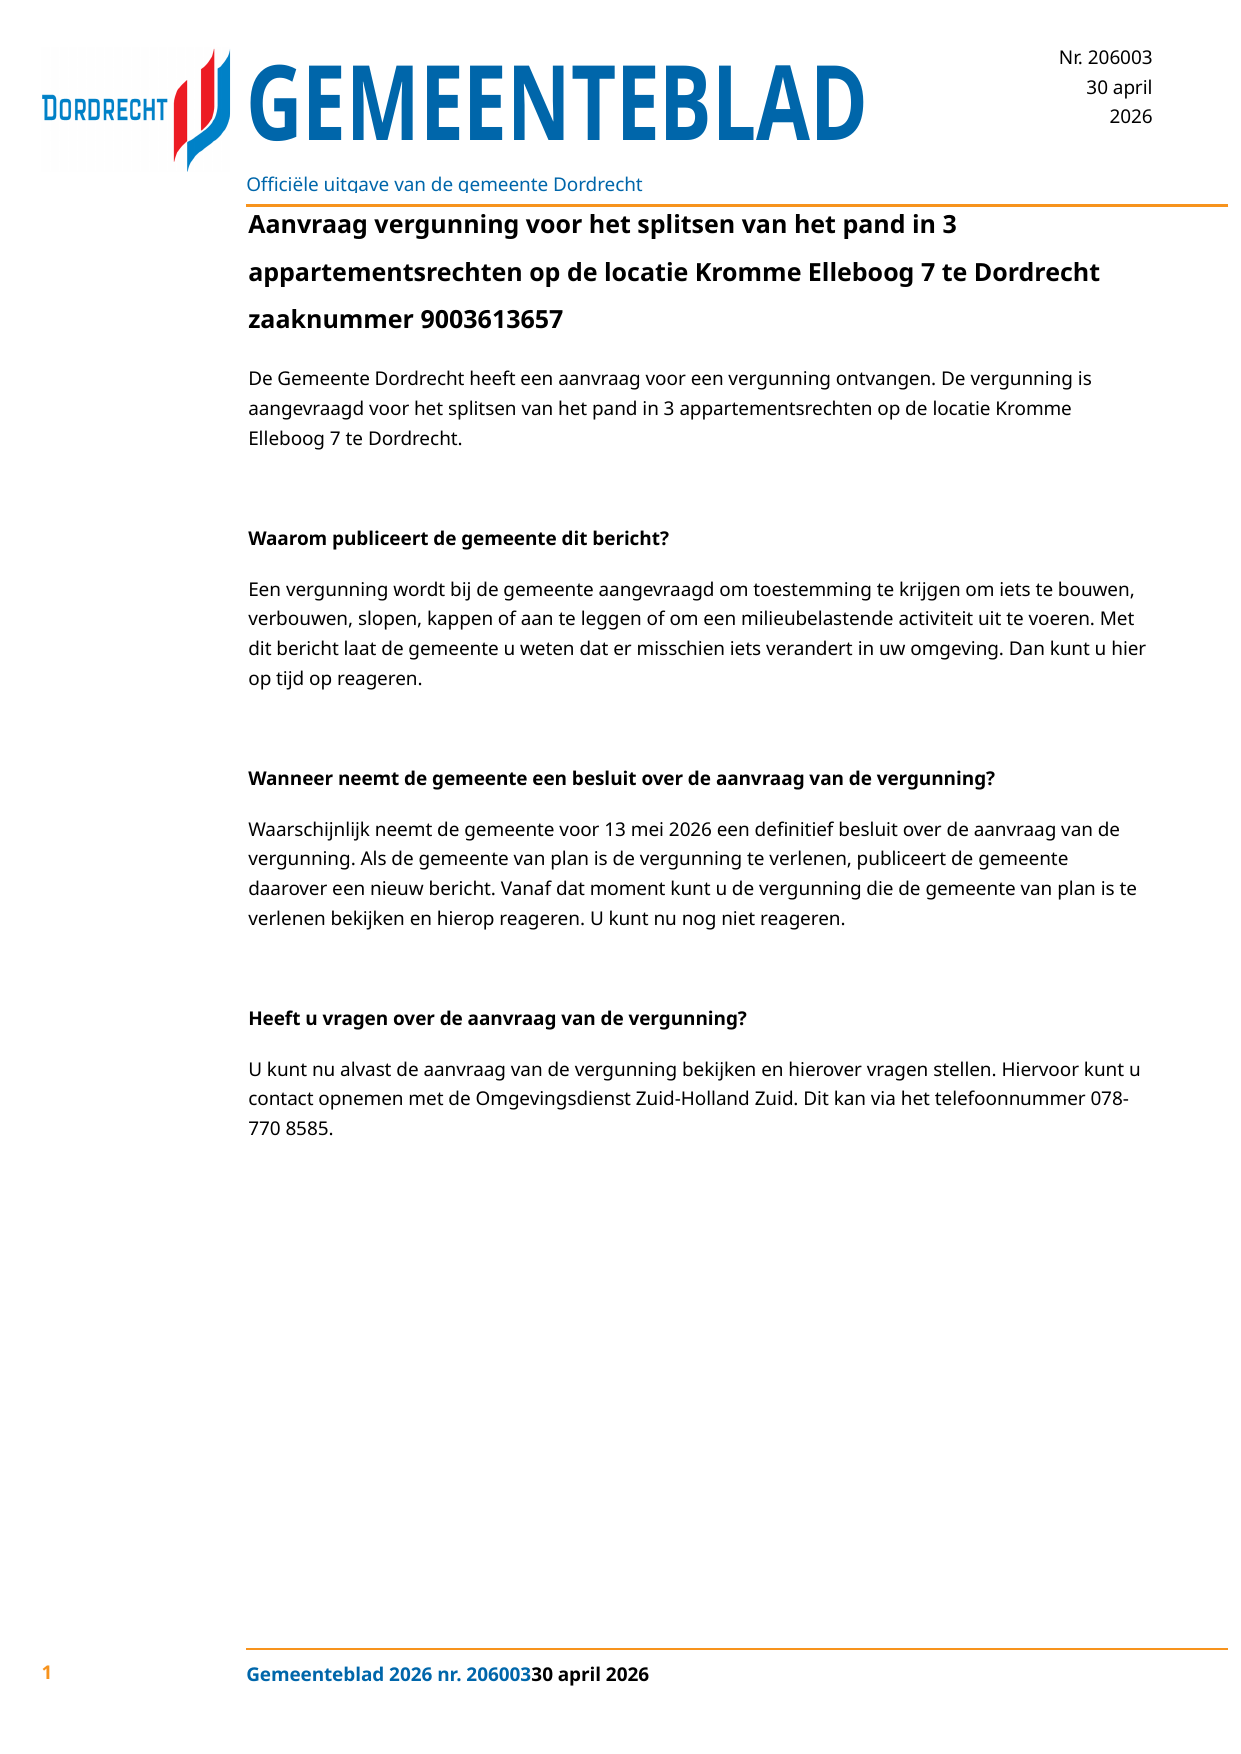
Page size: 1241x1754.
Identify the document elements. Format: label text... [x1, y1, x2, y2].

text Waarom publiceert de gemeente dit bericht? [248, 526, 1152, 551]
text Een vergunning wordt bij de gemeente aangevraagd om toestemming te krijgen om iets te bouwen, verbouwen, slopen, kappen of aan te leggen of om een milieubelastende activiteit uit te voeren. Met dit bericht laat de gemeente u weten dat er misschien iets verandert in uw omgeving. Dan kunt u hier op tijd op reageren. [248, 576, 1152, 690]
text Wanneer neemt de gemeente een besluit over de aanvraag van de vergunning? [248, 766, 1152, 791]
text U kunt nu alvast de aanvraag van de vergunning bekijken en hierover vragen stellen. Hiervoor kunt u contact opnemen met de Omgevingsdienst Zuid-Holland Zuid. Dit kan via het telefoonnummer 078-770 8585. [248, 1056, 1152, 1141]
text Waarschijnlijk neemt de gemeente voor 13 mei 2026 een definitief besluit over de aanvraag van de vergunning. Als de gemeente van plan is de vergunning te verlenen, publiceert de gemeente daarover een nieuw bericht. Vanaf dat moment kunt u de vergunning die de gemeente van plan is te verlenen bekijken en hierop reageren. U kunt nu nog niet reageren. [248, 816, 1152, 930]
text Aanvraag vergunning voor het splitsen van het pand in 3 appartementsrechten op de locatie Kromme Elleboog 7 te Dordrecht zaaknummer 9003613657 [248, 207, 1152, 336]
picture [41, 47, 231, 172]
text De Gemeente Dordrecht heeft een aanvraag voor een vergunning ontvangen. De vergunning is aangevraagd voor het splitsen van het pand in 3 appartementsrechten op de locatie Kromme Elleboog 7 te Dordrecht. [248, 366, 1152, 450]
text Heeft u vragen over de aanvraag van de vergunning? [248, 1006, 1152, 1031]
